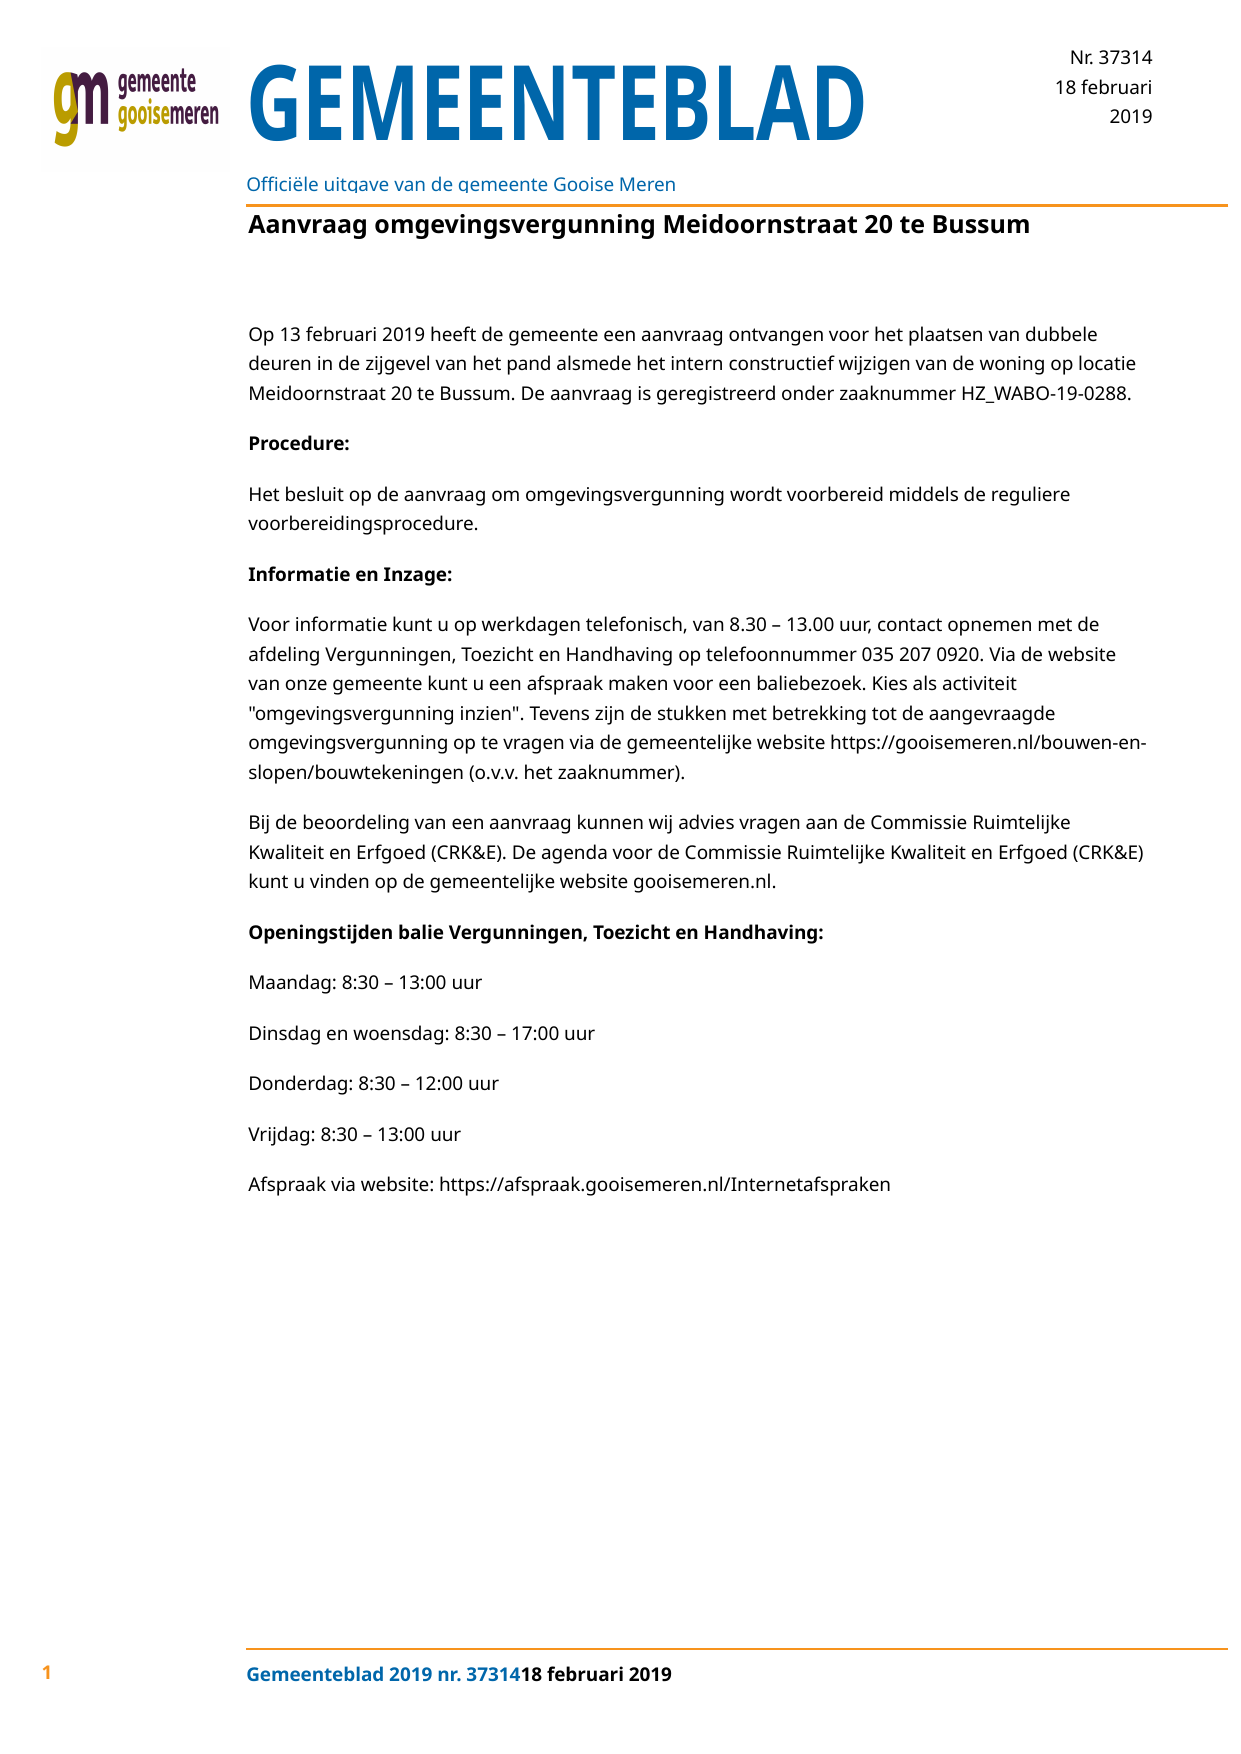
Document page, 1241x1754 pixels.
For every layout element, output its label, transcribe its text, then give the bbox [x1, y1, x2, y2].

text Maandag: 8:30 – 13:00 uur [248, 969, 1152, 995]
picture [41, 47, 231, 172]
text Op 13 februari 2019 heeft de gemeente een aanvraag ontvangen voor het plaatsen van dubbele deuren in de zijgevel van het pand alsmede het intern constructief wijzigen van de woning op locatie Meidoornstraat 20 te Bussum. De aanvraag is geregistreerd onder zaaknummer HZ_WABO-19-0288. [248, 321, 1152, 406]
text Donderdag: 8:30 – 12:00 uur [248, 1070, 1152, 1096]
text Procedure: [248, 430, 1152, 456]
text Dinsdag en woensdag: 8:30 – 17:00 uur [248, 1020, 1152, 1046]
text Informatie en Inzage: [248, 561, 1152, 586]
text Het besluit op de aanvraag om omgevingsvergunning wordt voorbereid middels de reguliere voorbereidingsprocedure. [248, 481, 1152, 536]
text Voor informatie kunt u op werkdagen telefonisch, van 8.30 – 13.00 uur, contact opnemen met de afdeling Vergunningen, Toezicht en Handhaving op telefoonnummer 035 207 0920. Via de website van onze gemeente kunt u een afspraak maken voor een baliebezoek. Kies als activiteit "omgevingsvergunning inzien". Tevens zijn de stukken met betrekking tot de aangevraagde omgevingsvergunning op te vragen via de gemeentelijke website https://gooisemeren.nl/bouwen-en-slopen/bouwtekeningen (o.v.v. het zaaknummer). [248, 611, 1152, 785]
text Bij de beoordeling van een aanvraag kunnen wij advies vragen aan de Commissie Ruimtelijke Kwaliteit en Erfgoed (CRK&E). De agenda voor de Commissie Ruimtelijke Kwaliteit en Erfgoed (CRK&E) kunt u vinden op de gemeentelijke website gooisemeren.nl. [248, 809, 1152, 894]
text Openingstijden balie Vergunningen, Toezicht en Handhaving: [248, 919, 1152, 945]
text Afspraak via website: https://afspraak.gooisemeren.nl/Internetafspraken [248, 1171, 1152, 1197]
text Vrijdag: 8:30 – 13:00 uur [248, 1121, 1152, 1146]
text Aanvraag omgevingsvergunning Meidoornstraat 20 te Bussum [248, 207, 1152, 241]
